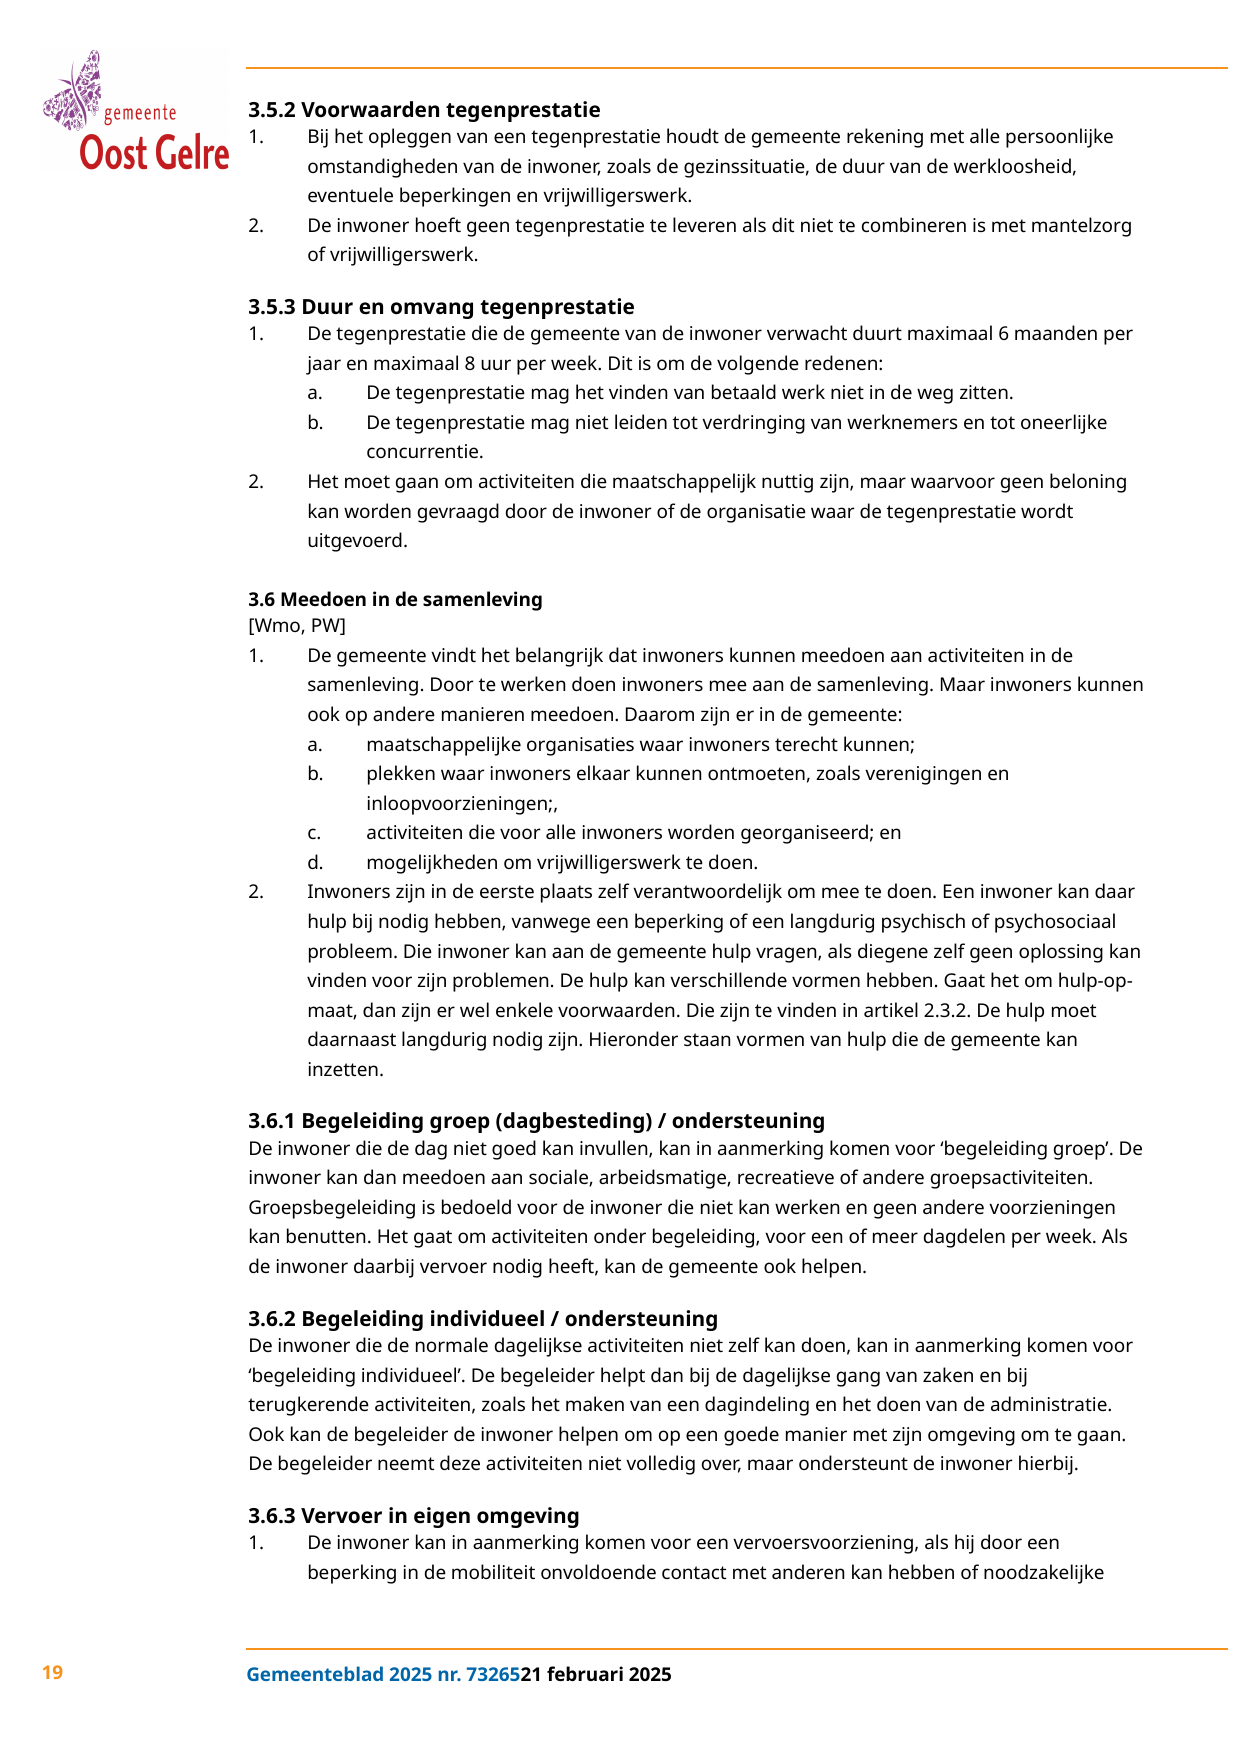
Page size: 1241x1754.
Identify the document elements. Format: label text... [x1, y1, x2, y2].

text 3.5.2 Voorwaarden tegenprestatie [248, 95, 1152, 123]
picture [41, 47, 231, 172]
text De inwoner die de dag niet goed kan invullen, kan in aanmerking komen voor ‘begeleiding groep’. De inwoner kan dan meedoen aan sociale, arbeidsmatige, recreatieve of andere groepsactiviteiten. Groepsbegeleiding is bedoeld voor de inwoner die niet kan werken en geen andere voorzieningen kan benutten. Het gaat om activiteiten onder begeleiding, voor een of meer dagdelen per week. Als de inwoner daarbij vervoer nodig heeft, kan de gemeente ook helpen. [248, 1135, 1152, 1279]
text 3.6 Meedoen in de samenleving [248, 587, 1152, 612]
list De inwoner hoeft geen tegenprestatie te leveren als dit niet te combineren is met mantelzorg of vrijwilligerswerk. [248, 212, 1152, 267]
text 3.6.2 Begeleiding individueel / ondersteuning [248, 1304, 1152, 1332]
text [Wmo, PW] [248, 612, 1152, 638]
list De tegenprestatie die de gemeente van de inwoner verwacht duurt maximaal 6 maanden per jaar en maximaal 8 uur per week. Dit is om de volgende redenen: [248, 320, 1152, 376]
text 3.6.3 Vervoer in eigen omgeving [248, 1501, 1152, 1529]
list Het moet gaan om activiteiten die maatschappelijk nuttig zijn, maar waarvoor geen beloning kan worden gevraagd door de inwoner of de organisatie waar de tegenprestatie wordt uitgevoerd. [248, 468, 1152, 553]
list De inwoner kan in aanmerking komen voor een vervoersvoorziening, als hij door een beperking in de mobiliteit onvoldoende contact met anderen kan hebben of noodzakelijke [248, 1529, 1152, 1585]
list Bij het opleggen van een tegenprestatie houdt de gemeente rekening met alle persoonlijke omstandigheden van de inwoner, zoals de gezinssituatie, de duur van de werkloosheid, eventuele beperkingen en vrijwilligerswerk. [248, 123, 1152, 208]
list De tegenprestatie mag niet leiden tot verdringing van werknemers en tot oneerlijke concurrentie. [307, 409, 1152, 464]
text 3.6.1 Begeleiding groep (dagbesteding) / ondersteuning [248, 1107, 1152, 1135]
text 3.5.3 Duur en omvang tegenprestatie [248, 292, 1152, 320]
list activiteiten die voor alle inwoners worden georganiseerd; en [307, 819, 1152, 845]
list De tegenprestatie mag het vinden van betaald werk niet in de weg zitten. [307, 379, 1152, 405]
list De gemeente vindt het belangrijk dat inwoners kunnen meedoen aan activiteiten in de samenleving. Door te werken doen inwoners mee aan de samenleving. Maar inwoners kunnen ook op andere manieren meedoen. Daarom zijn er in de gemeente: [248, 642, 1152, 727]
list plekken waar inwoners elkaar kunnen ontmoeten, zoals verenigingen en inloopvoorzieningen;, [307, 760, 1152, 816]
list mogelijkheden om vrijwilligerswerk te doen. [307, 849, 1152, 875]
list maatschappelijke organisaties waar inwoners terecht kunnen; [307, 731, 1152, 756]
text De inwoner die de normale dagelijkse activiteiten niet zelf kan doen, kan in aanmerking komen voor ‘begeleiding individueel’. De begeleider helpt dan bij de dagelijkse gang van zaken en bij terugkerende activiteiten, zoals het maken van een dagindeling en het doen van de administratie. Ook kan de begeleider de inwoner helpen om op een goede manier met zijn omgeving om te gaan. De begeleider neemt deze activiteiten niet volledig over, maar ondersteunt de inwoner hierbij. [248, 1332, 1152, 1476]
list Inwoners zijn in de eerste plaats zelf verantwoordelijk om mee te doen. Een inwoner kan daar hulp bij nodig hebben, vanwege een beperking of een langdurig psychisch of psychosociaal probleem. Die inwoner kan aan de gemeente hulp vragen, als diegene zelf geen oplossing kan vinden voor zijn problemen. De hulp kan verschillende vormen hebben. Gaat het om hulp-op-maat, dan zijn er wel enkele voorwaarden. Die zijn te vinden in artikel 2.3.2. De hulp moet daarnaast langdurig nodig zijn. Hieronder staan vormen van hulp die de gemeente kan inzetten. [248, 879, 1152, 1082]
